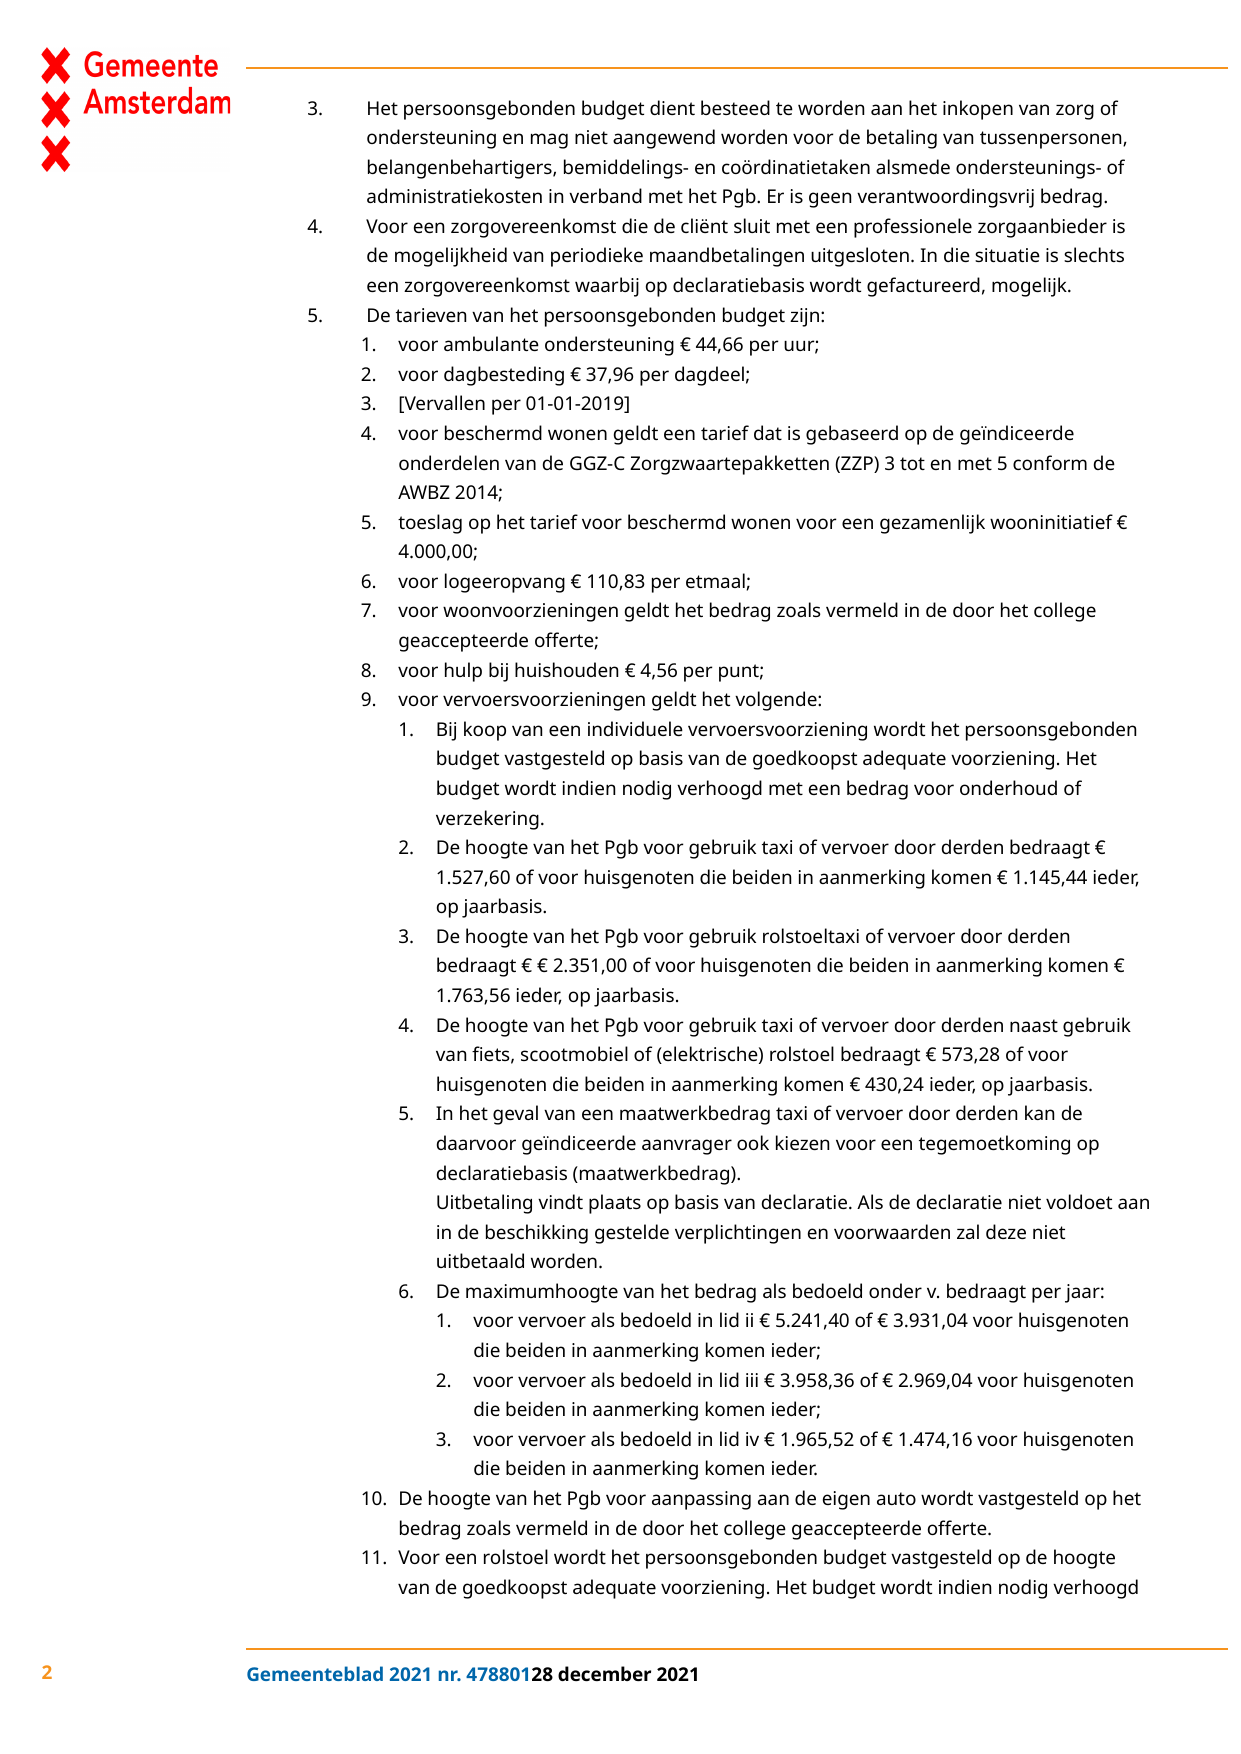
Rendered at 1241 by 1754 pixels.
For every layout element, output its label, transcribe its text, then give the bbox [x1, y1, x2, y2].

list Uitbetaling vindt plaats op basis van declaratie. Als de declaratie niet voldoet aan in de beschikking gestelde verplichtingen en voorwaarden zal deze niet uitbetaald worden. [398, 1189, 1152, 1274]
list In het geval van een maatwerkbedrag taxi of vervoer door derden kan de daarvoor geïndiceerde aanvrager ook kiezen voor een tegemoetkoming op declaratiebasis (maatwerkbedrag). [398, 1101, 1152, 1186]
list De maximumhoogte van het bedrag als bedoeld onder v. bedraagt per jaar: [398, 1278, 1152, 1304]
list Voor een zorgovereenkomst die de cliënt sluit met een professionele zorgaanbieder is de mogelijkheid van periodieke maandbetalingen uitgesloten. In die situatie is slechts een zorgovereenkomst waarbij op declaratiebasis wordt gefactureerd, mogelijk. [307, 213, 1152, 298]
list voor hulp bij huishouden € 4,56 per punt; [361, 657, 1152, 683]
list De hoogte van het Pgb voor gebruik taxi of vervoer door derden naast gebruik van fiets, scootmobiel of (elektrische) rolstoel bedraagt € 573,28 of voor huisgenoten die beiden in aanmerking komen € 430,24 ieder, op jaarbasis. [398, 1012, 1152, 1097]
list De hoogte van het Pgb voor gebruik taxi of vervoer door derden bedraagt € 1.527,60 of voor huisgenoten die beiden in aanmerking komen € 1.145,44 ieder, op jaarbasis. [398, 834, 1152, 919]
list voor logeeropvang € 110,83 per etmaal; [361, 568, 1152, 594]
list De tarieven van het persoonsgebonden budget zijn: [307, 302, 1152, 328]
list Voor een rolstoel wordt het persoonsgebonden budget vastgesteld op de hoogte van de goedkoopst adequate voorziening. Het budget wordt indien nodig verhoogd [361, 1544, 1152, 1600]
list [Vervallen per 01-01-2019] [361, 391, 1152, 416]
list toeslag op het tarief voor beschermd wonen voor een gezamenlijk wooninitiatief € 4.000,00; [361, 509, 1152, 564]
list De hoogte van het Pgb voor aanpassing aan de eigen auto wordt vastgesteld op het bedrag zoals vermeld in de door het college geaccepteerde offerte. [361, 1485, 1152, 1541]
list Bij koop van een individuele vervoersvoorziening wordt het persoonsgebonden budget vastgesteld op basis van de goedkoopst adequate voorziening. Het budget wordt indien nodig verhoogd met een bedrag voor onderhoud of verzekering. [398, 716, 1152, 831]
list voor ambulante ondersteuning € 44,66 per uur; [361, 331, 1152, 357]
list voor vervoer als bedoeld in lid iv € 1.965,52 of € 1.474,16 voor huisgenoten die beiden in aanmerking komen ieder. [436, 1426, 1152, 1481]
list voor vervoer als bedoeld in lid ii € 5.241,40 of € 3.931,04 voor huisgenoten die beiden in aanmerking komen ieder; [436, 1308, 1152, 1363]
list De hoogte van het Pgb voor gebruik rolstoeltaxi of vervoer door derden bedraagt € € 2.351,00 of voor huisgenoten die beiden in aanmerking komen € 1.763,56 ieder, op jaarbasis. [398, 923, 1152, 1008]
list voor vervoer als bedoeld in lid iii € 3.958,36 of € 2.969,04 voor huisgenoten die beiden in aanmerking komen ieder; [436, 1367, 1152, 1422]
list voor vervoersvoorzieningen geldt het volgende: [361, 686, 1152, 712]
list voor dagbesteding € 37,96 per dagdeel; [361, 361, 1152, 387]
list voor beschermd wonen geldt een tarief dat is gebaseerd op de geïndiceerde onderdelen van de GGZ-C Zorgzwaartepakketten (ZZP) 3 tot en met 5 conform de AWBZ 2014; [361, 420, 1152, 505]
list Het persoonsgebonden budget dient besteed te worden aan het inkopen van zorg of ondersteuning en mag niet aangewend worden voor de betaling van tussenpersonen, belangenbehartigers, bemiddelings- en coördinatietaken alsmede ondersteunings- of administratiekosten in verband met het Pgb. Er is geen verantwoordingsvrij bedrag. [307, 95, 1152, 209]
list voor woonvoorzieningen geldt het bedrag zoals vermeld in de door het college geaccepteerde offerte; [361, 598, 1152, 653]
picture [41, 47, 231, 172]
